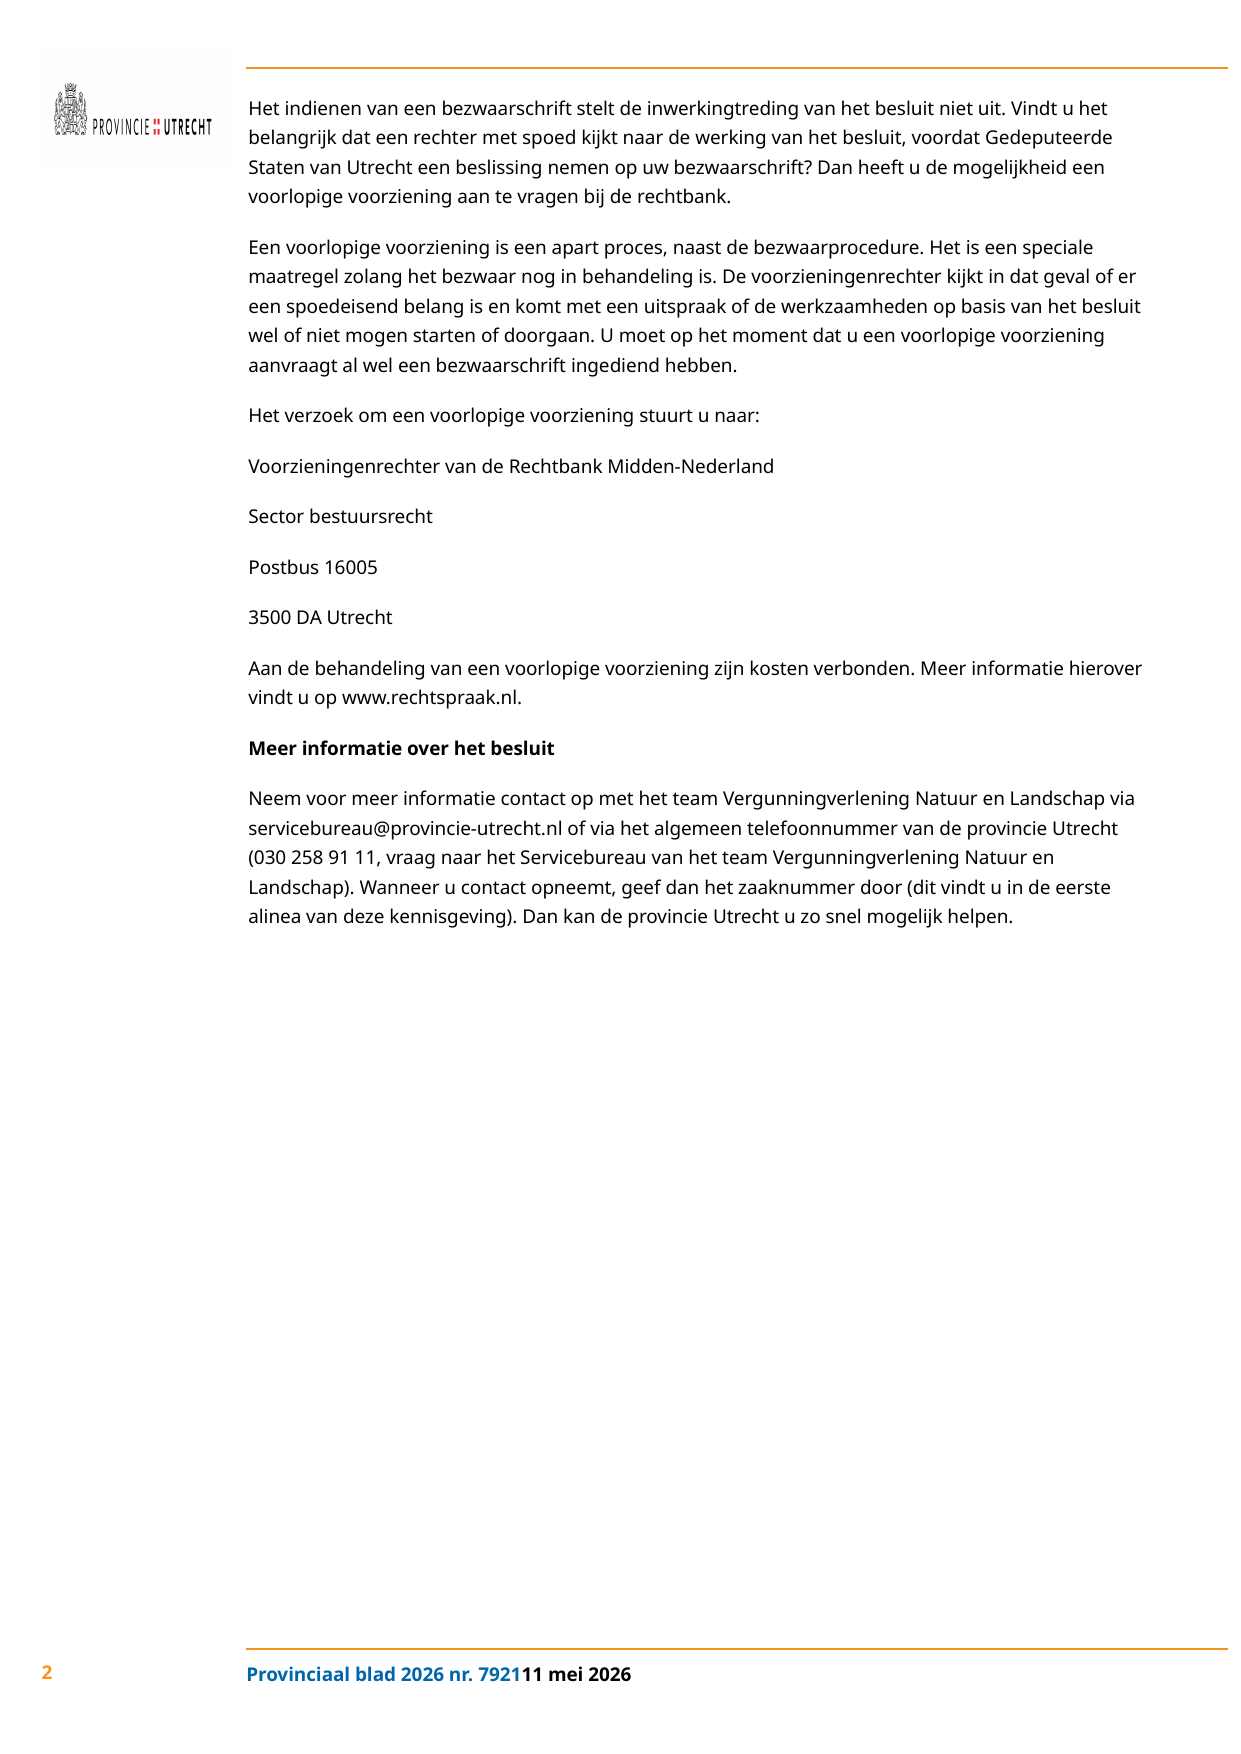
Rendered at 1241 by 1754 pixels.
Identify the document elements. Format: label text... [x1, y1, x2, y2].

text Voorzieningenrechter van de Rechtbank Midden-Nederland [248, 453, 1152, 479]
text Meer informatie over het besluit [248, 735, 1152, 761]
text Het indienen van een bezwaarschrift stelt de inwerkingtreding van het besluit niet uit. Vindt u het belangrijk dat een rechter met spoed kijkt naar de werking van het besluit, voordat Gedeputeerde Staten van Utrecht een beslissing nemen op uw bezwaarschrift? Dan heeft u de mogelijkheid een voorlopige voorziening aan te vragen bij de rechtbank. [248, 95, 1152, 209]
text Een voorlopige voorziening is een apart proces, naast de bezwaarprocedure. Het is een speciale maatregel zolang het bezwaar nog in behandeling is. De voorzieningenrechter kijkt in dat geval of er een spoedeisend belang is en komt met een uitspraak of de werkzaamheden op basis van het besluit wel of niet mogen starten of doorgaan. U moet op het moment dat u een voorlopige voorziening aanvraagt al wel een bezwaarschrift ingediend hebben. [248, 234, 1152, 378]
text Sector bestuursrecht [248, 503, 1152, 529]
text Aan de behandeling van een voorlopige voorziening zijn kosten verbonden. Meer informatie hierover vindt u op www.rechtspraak.nl. [248, 655, 1152, 710]
text Het verzoek om een voorlopige voorziening stuurt u naar: [248, 403, 1152, 428]
picture [41, 47, 231, 172]
text Neem voor meer informatie contact op met het team Vergunningverlening Natuur en Landschap via servicebureau@provincie-utrecht.nl of via het algemeen telefoonnummer van de provincie Utrecht (030 258 91 11, vraag naar het Servicebureau van het team Vergunningverlening Natuur en Landschap). Wanneer u contact opneemt, geef dan het zaaknummer door (dit vindt u in de eerste alinea van deze kennisgeving). Dan kan de provincie Utrecht u zo snel mogelijk helpen. [248, 785, 1152, 929]
text Postbus 16005 [248, 554, 1152, 580]
text 3500 DA Utrecht [248, 604, 1152, 630]
